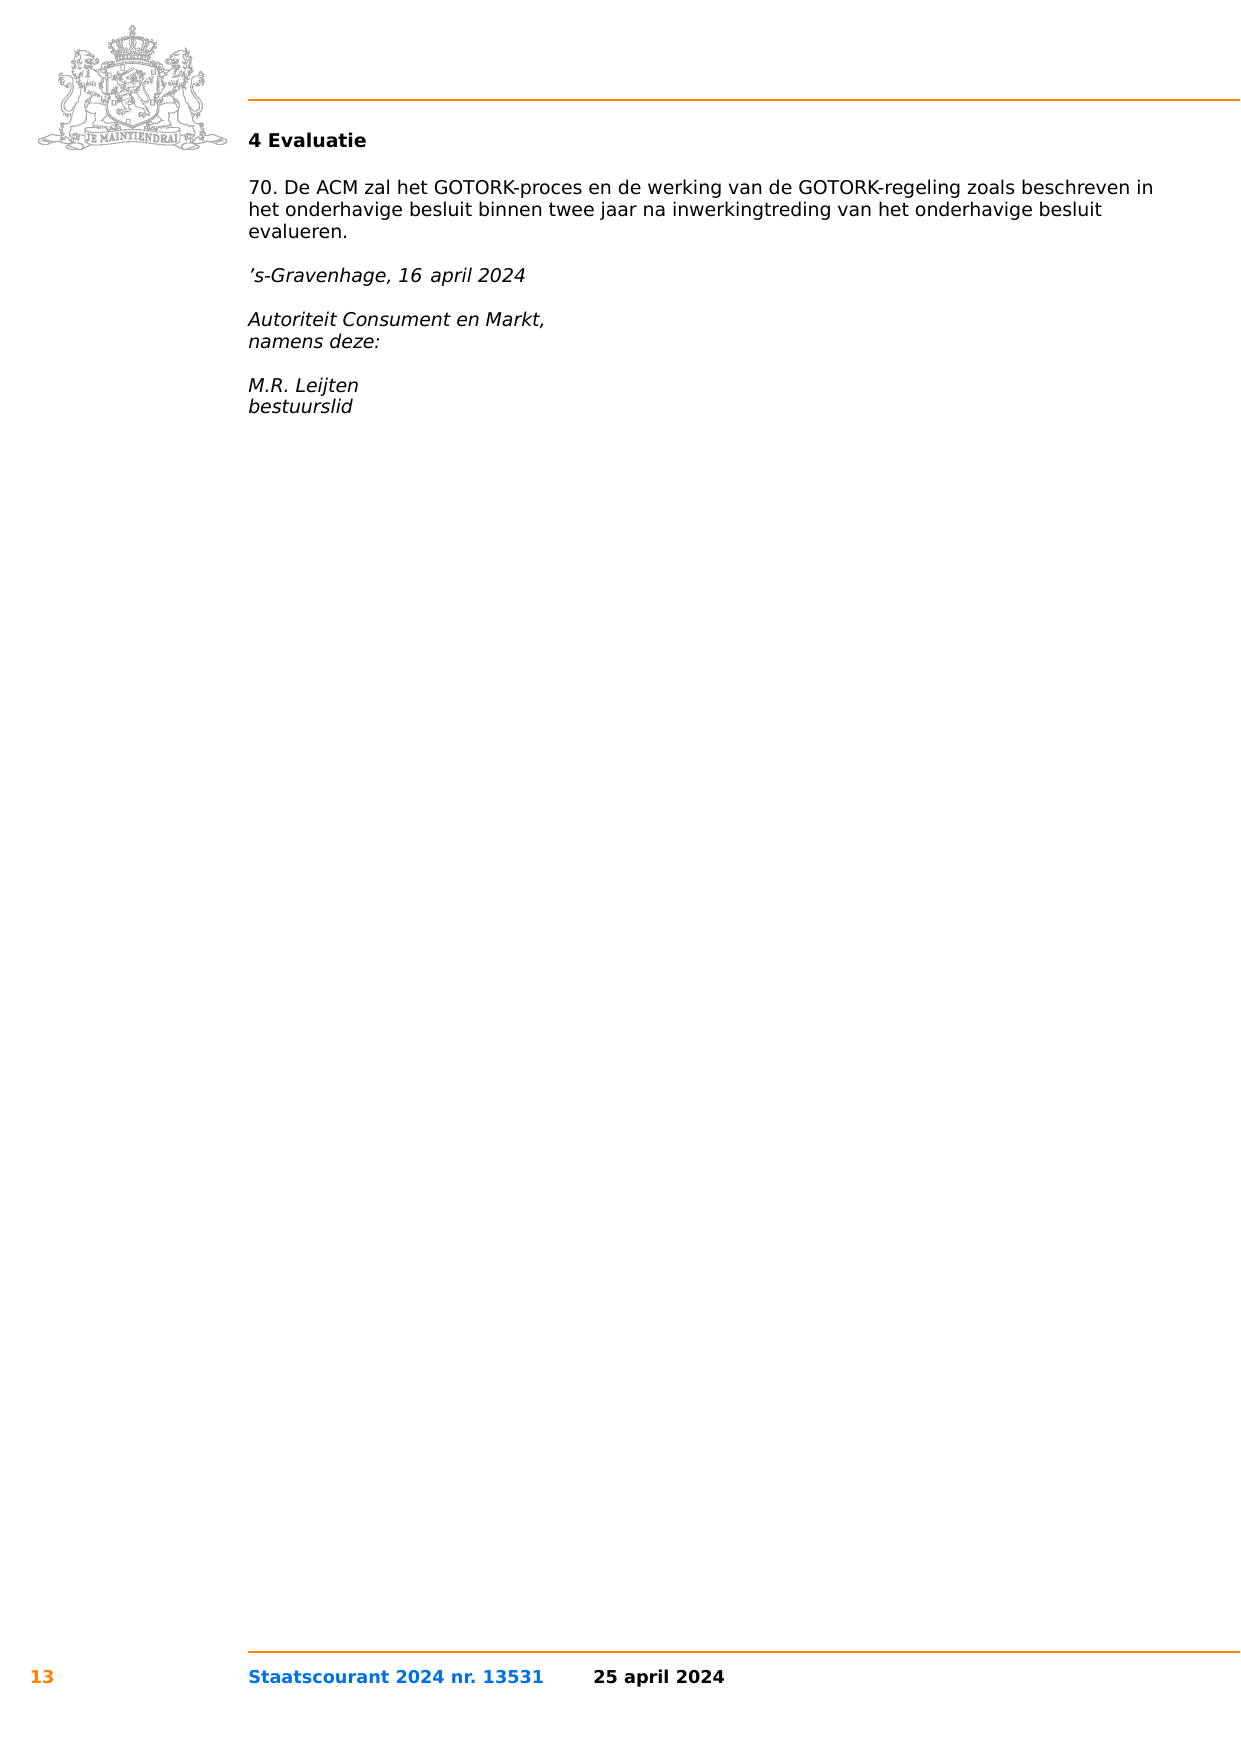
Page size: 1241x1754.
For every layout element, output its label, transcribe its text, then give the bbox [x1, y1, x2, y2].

text ’s-Gravenhage, 16 april 2024 [248, 265, 1163, 287]
text Autoriteit Consument en Markt, namens deze: M.R. Leijten bestuurslid [248, 308, 1163, 418]
subtitle 4 Evaluatie [248, 130, 1163, 152]
text 70. De ACM zal het GOTORK-proces en de werking van de GOTORK-regeling zoals beschreven in het onderhavige besluit binnen twee jaar na inwerkingtreding van het onderhavige besluit evalueren. [248, 177, 1163, 243]
picture [38, 25, 227, 150]
